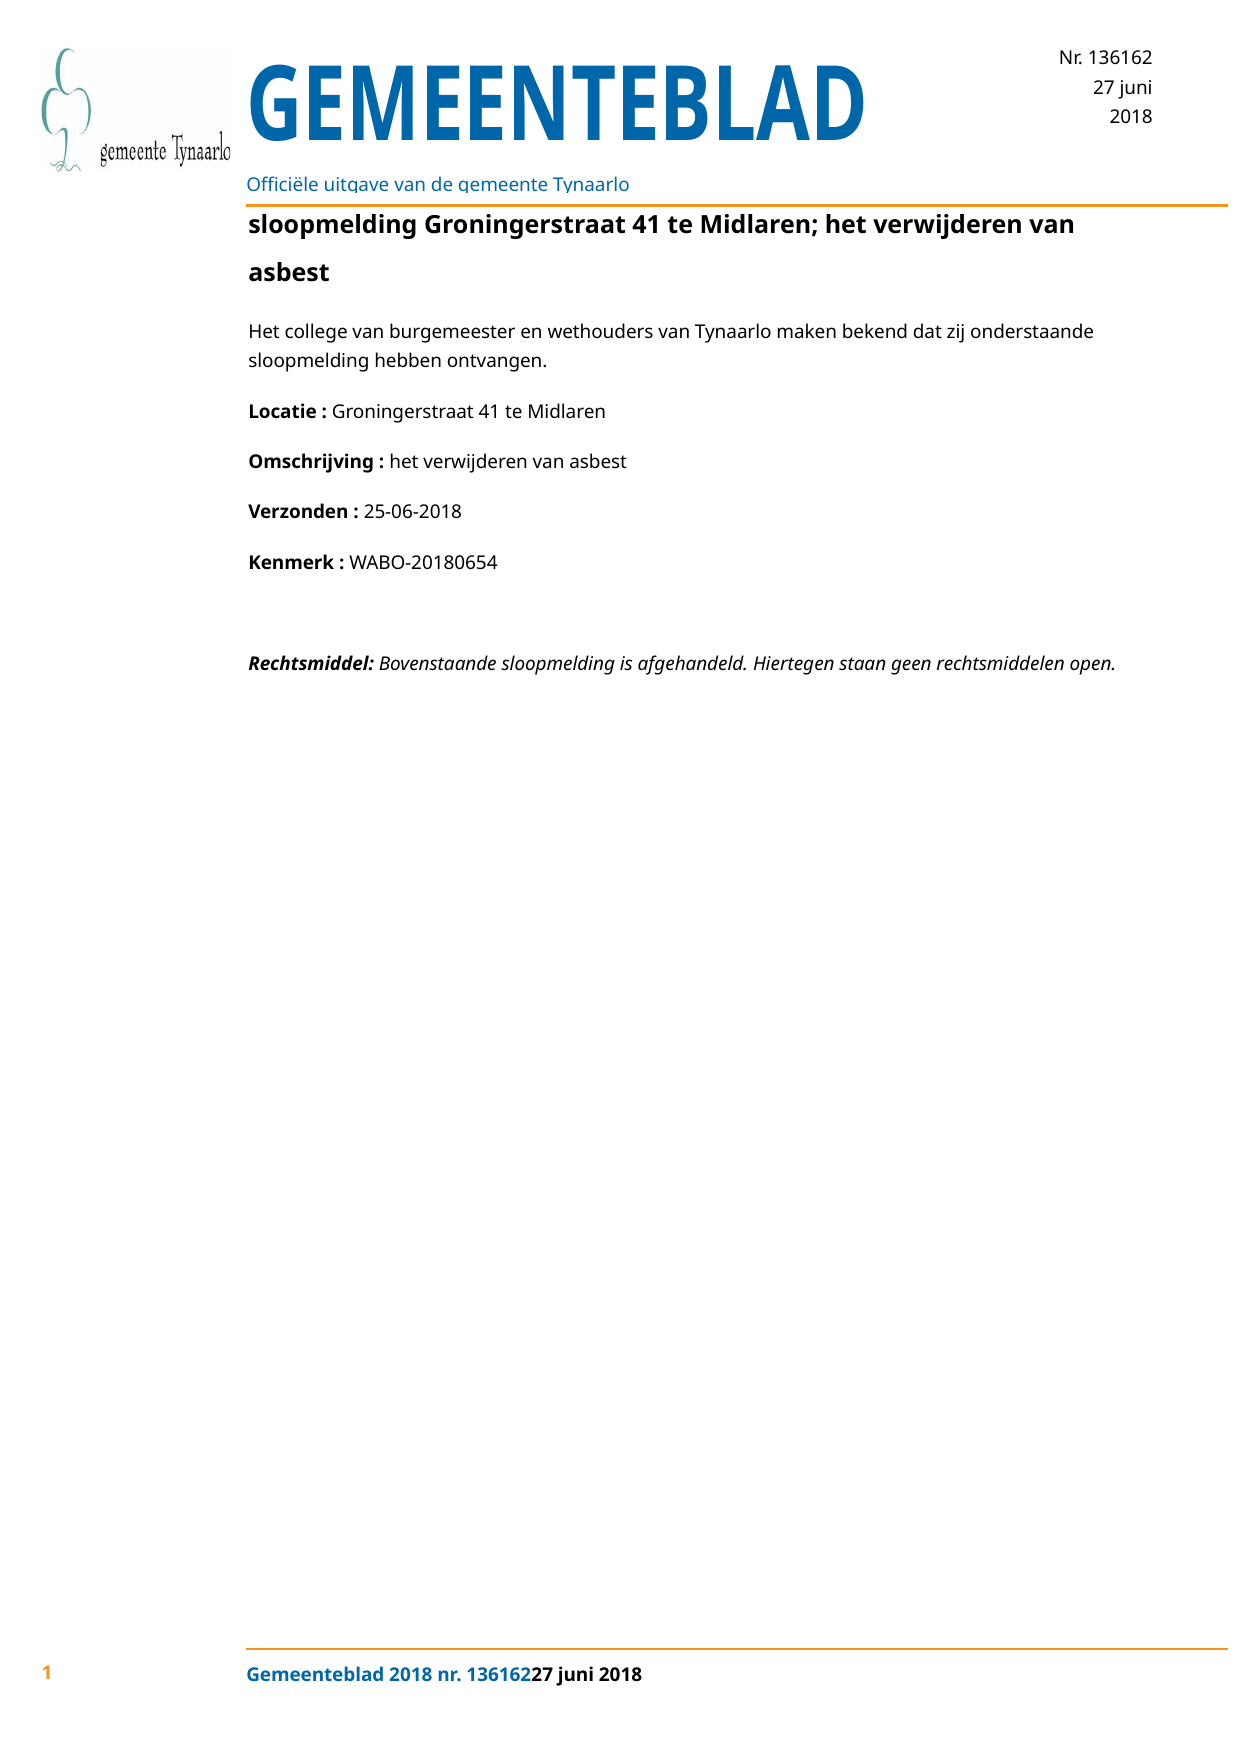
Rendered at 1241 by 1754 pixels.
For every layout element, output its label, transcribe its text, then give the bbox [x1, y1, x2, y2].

picture [41, 47, 231, 172]
text Het college van burgemeester en wethouders van Tynaarlo maken bekend dat zij onderstaande sloopmelding hebben ontvangen. [248, 318, 1152, 373]
text Omschrijving : het verwijderen van asbest [248, 448, 1152, 474]
text Rechtsmiddel: Bovenstaande sloopmelding is afgehandeld. Hiertegen staan geen rechtsmiddelen open. [248, 650, 1152, 676]
text Locatie : Groningerstraat 41 te Midlaren [248, 398, 1152, 424]
text Verzonden : 25-06-2018 [248, 499, 1152, 524]
text sloopmelding Groningerstraat 41 te Midlaren; het verwijderen van asbest [248, 207, 1152, 288]
text Kenmerk : WABO-20180654 [248, 549, 1152, 575]
